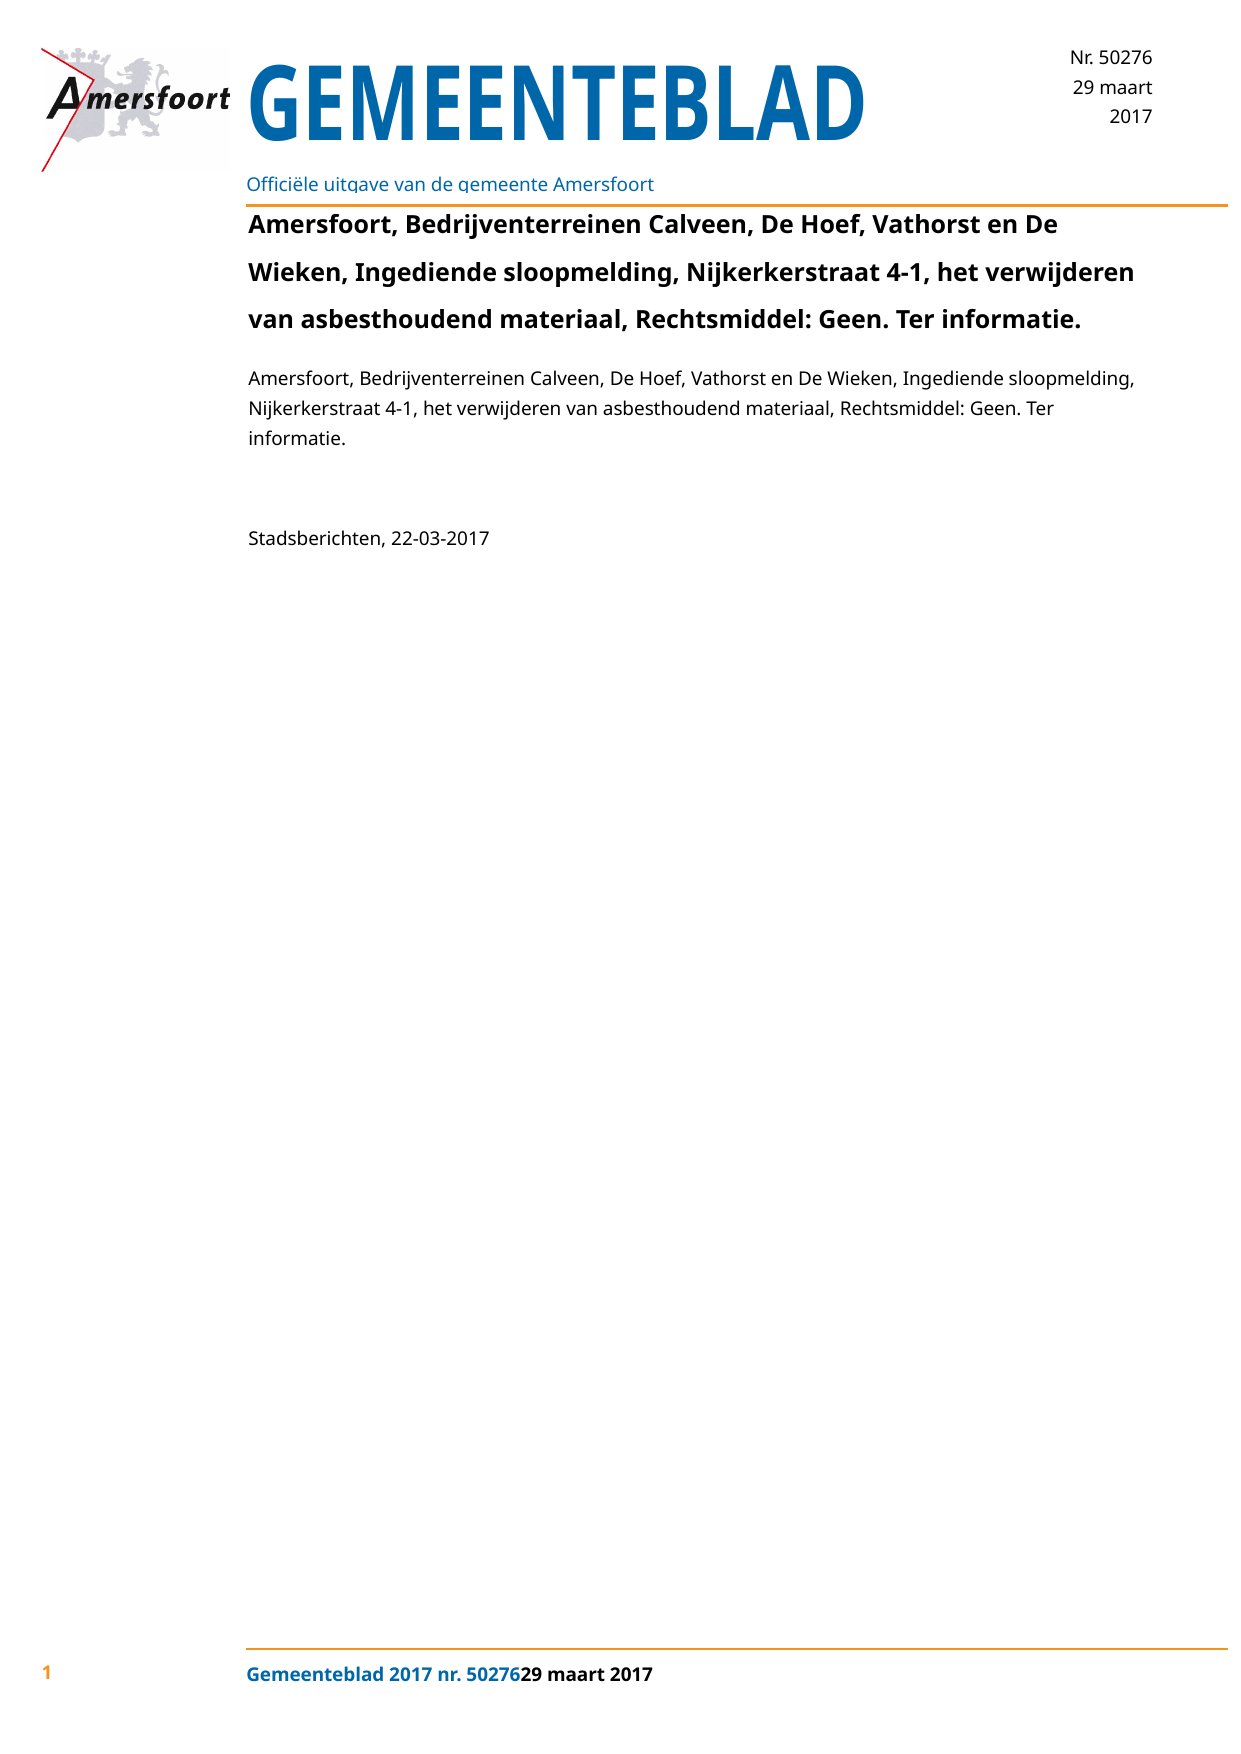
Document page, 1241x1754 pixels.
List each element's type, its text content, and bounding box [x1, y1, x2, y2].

text Amersfoort, Bedrijventerreinen Calveen, De Hoef, Vathorst en De Wieken, Ingediende sloopmelding, Nijkerkerstraat 4-1, het verwijderen van asbesthoudend materiaal, Rechtsmiddel: Geen. Ter informatie. [248, 207, 1152, 336]
text Amersfoort, Bedrijventerreinen Calveen, De Hoef, Vathorst en De Wieken, Ingediende sloopmelding, Nijkerkerstraat 4-1, het verwijderen van asbesthoudend materiaal, Rechtsmiddel: Geen. Ter informatie. [248, 366, 1152, 450]
picture [41, 47, 231, 172]
text Stadsberichten, 22-03-2017 [248, 526, 1152, 551]
